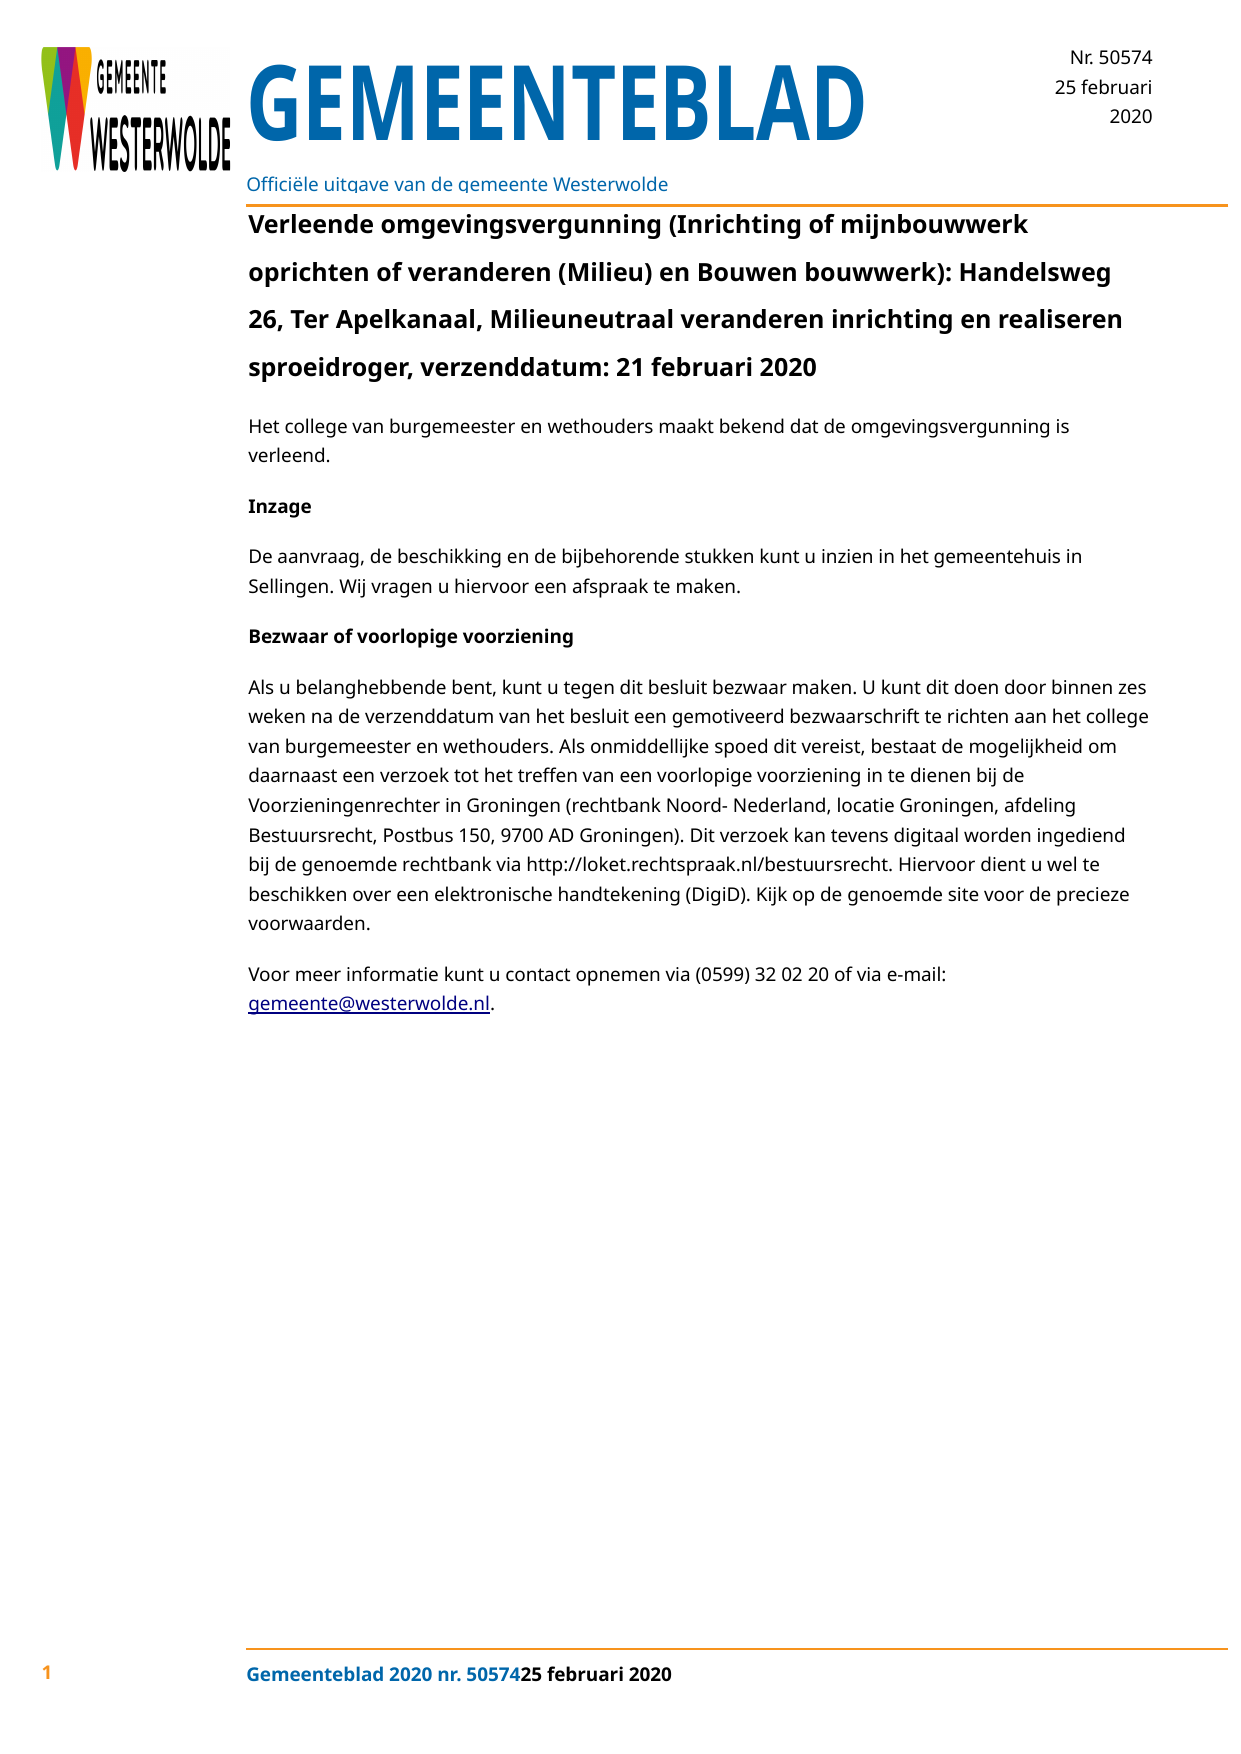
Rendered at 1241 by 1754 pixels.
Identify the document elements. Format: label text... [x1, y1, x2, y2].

text Inzage [248, 493, 1152, 519]
text Verleende omgevingsvergunning (Inrichting of mijnbouwwerk oprichten of veranderen (Milieu) en Bouwen bouwwerk): Handelsweg 26, Ter Apelkanaal, Milieuneutraal veranderen inrichting en realiseren sproeidroger, verzenddatum: 21 februari 2020 [248, 207, 1152, 384]
text Voor meer informatie kunt u contact opnemen via (0599) 32 02 20 of via e-mail: gemeente@westerwolde.nl. [248, 961, 1152, 1016]
text De aanvraag, de beschikking en de bijbehorende stukken kunt u inzien in het gemeentehuis in Sellingen. Wij vragen u hiervoor een afspraak te maken. [248, 543, 1152, 599]
picture [41, 47, 231, 172]
text Als u belanghebbende bent, kunt u tegen dit besluit bezwaar maken. U kunt dit doen door binnen zes weken na de verzenddatum van het besluit een gemotiveerd bezwaarschrift te richten aan het college van burgemeester en wethouders. Als onmiddellijke spoed dit vereist, bestaat de mogelijkheid om daarnaast een verzoek tot het treffen van een voorlopige voorziening in te dienen bij de Voorzieningenrechter in Groningen (rechtbank Noord- Nederland, locatie Groningen, afdeling Bestuursrecht, Postbus 150, 9700 AD Groningen). Dit verzoek kan tevens digitaal worden ingediend bij de genoemde rechtbank via http://loket.rechtspraak.nl/bestuursrecht. Hiervoor dient u wel te beschikken over een elektronische handtekening (DigiD). Kijk op de genoemde site voor de precieze voorwaarden. [248, 674, 1152, 936]
text Het college van burgemeester en wethouders maakt bekend dat de omgevingsvergunning is verleend. [248, 413, 1152, 468]
text Bezwaar of voorlopige voorziening [248, 623, 1152, 649]
